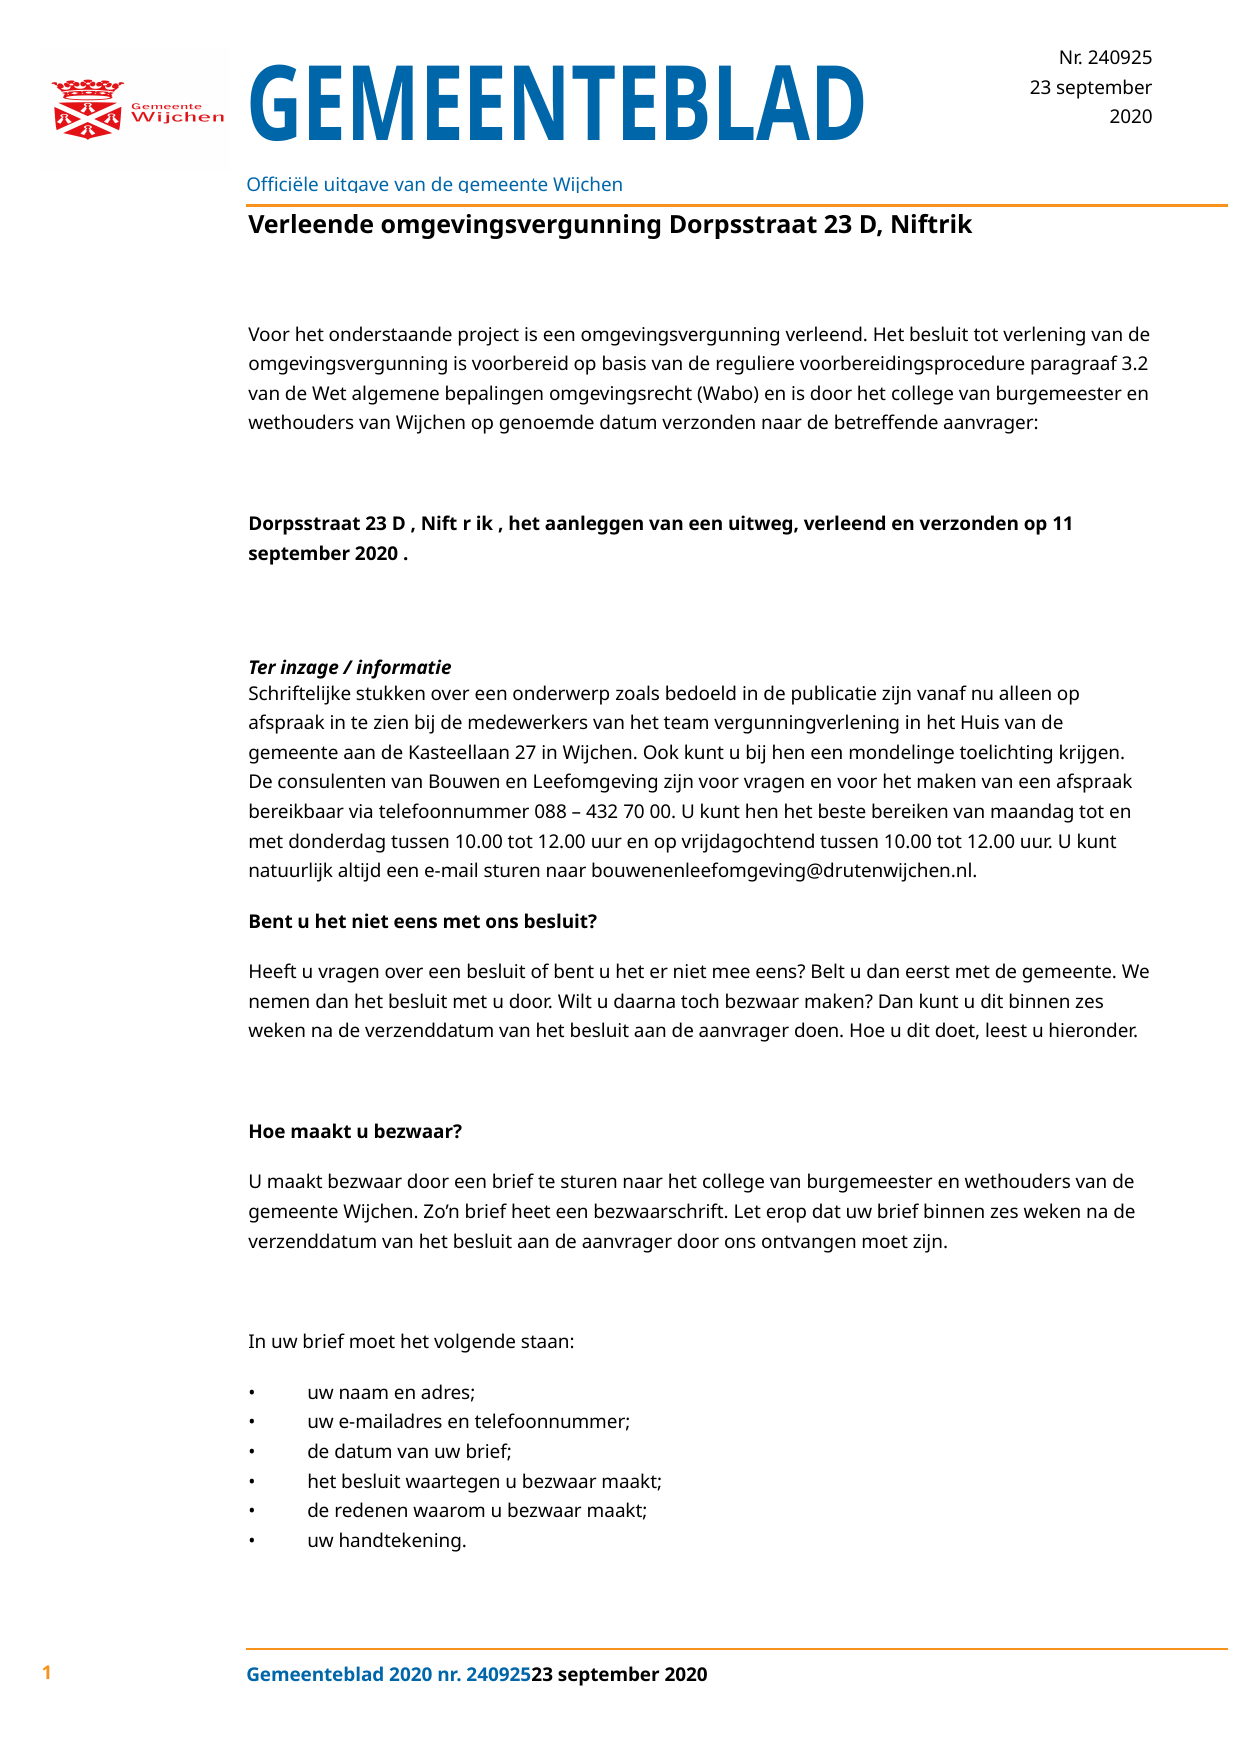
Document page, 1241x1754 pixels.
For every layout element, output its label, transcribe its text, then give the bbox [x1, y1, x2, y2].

text Verleende omgevingsvergunning Dorpsstraat 23 D, Niftrik [248, 207, 1152, 241]
list de datum van uw brief; [248, 1438, 1152, 1464]
list de redenen waarom u bezwaar maakt; [248, 1497, 1152, 1523]
text U maakt bezwaar door een brief te sturen naar het college van burgemeester en wethouders van de gemeente Wijchen. Zo’n brief heet een bezwaarschrift. Let erop dat uw brief binnen zes weken na de verzenddatum van het besluit aan de aanvrager door ons ontvangen moet zijn. [248, 1169, 1152, 1254]
text Voor het onderstaande project is een omgevingsvergunning verleend. Het besluit tot verlening van de omgevingsvergunning is voorbereid op basis van de reguliere voorbereidingsprocedure paragraaf 3.2 van de Wet algemene bepalingen omgevingsrecht (Wabo) en is door het college van burgemeester en wethouders van Wijchen op genoemde datum verzonden naar de betreffende aanvrager: [248, 321, 1152, 435]
picture [41, 47, 231, 172]
list uw handtekening. [248, 1527, 1152, 1553]
text Hoe maakt u bezwaar? [248, 1118, 1152, 1144]
list uw e-mailadres en telefoonnummer; [248, 1409, 1152, 1434]
list het besluit waartegen u bezwaar maakt; [248, 1468, 1152, 1494]
text Bent u het niet eens met ons besluit? [248, 908, 1152, 934]
text Ter inzage / informatie [248, 654, 1152, 680]
list uw naam en adres; [248, 1379, 1152, 1405]
text In uw brief moet het volgende staan: [248, 1329, 1152, 1354]
text Dorpsstraat 23 D , Nift r ik , het aanleggen van een uitweg, verleend en verzonden op 11 september 2020 . [248, 510, 1152, 566]
text Schriftelijke stukken over een onderwerp zoals bedoeld in de publicatie zijn vanaf nu alleen op afspraak in te zien bij de medewerkers van het team vergunningverlening in het Huis van de gemeente aan de Kasteellaan 27 in Wijchen. Ook kunt u bij hen een mondelinge toelichting krijgen. De consulenten van Bouwen en Leefomgeving zijn voor vragen en voor het maken van een afspraak bereikbaar via telefoonnummer 088 – 432 70 00. U kunt hen het beste bereiken van maandag tot en met donderdag tussen 10.00 tot 12.00 uur en op vrijdagochtend tussen 10.00 tot 12.00 uur. U kunt natuurlijk altijd een e-mail sturen naar bouwenenleefomgeving@drutenwijchen.nl. [248, 680, 1152, 883]
text Heeft u vragen over een besluit of bent u het er niet mee eens? Belt u dan eerst met de gemeente. We nemen dan het besluit met u door. Wilt u daarna toch bezwaar maken? Dan kunt u dit binnen zes weken na de verzenddatum van het besluit aan de aanvrager doen. Hoe u dit doet, leest u hieronder. [248, 958, 1152, 1043]
